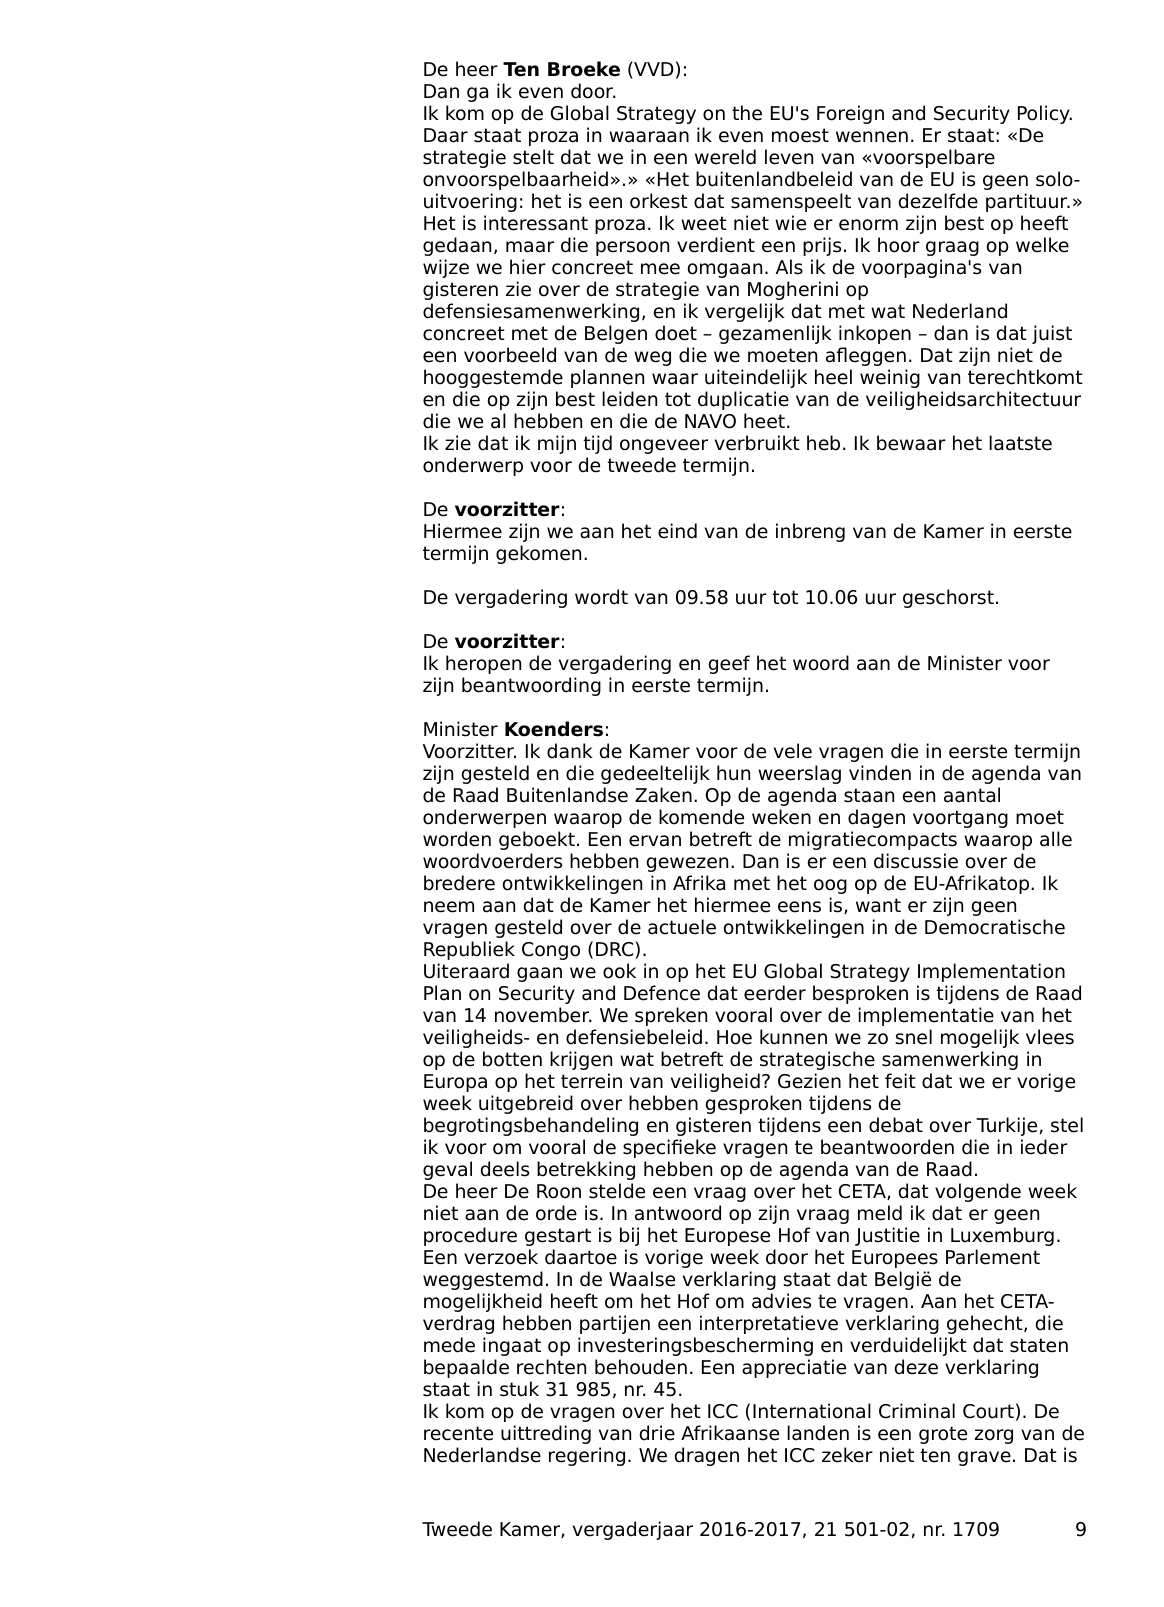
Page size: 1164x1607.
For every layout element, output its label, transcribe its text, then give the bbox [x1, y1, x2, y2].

text De heer Ten Broeke (VVD): [422, 59, 1087, 81]
text Uiteraard gaan we ook in op het EU Global Strategy Implementation Plan on Security and Defence dat eerder besproken is tijdens de Raad van 14 november. We spreken vooral over de implementatie van het veiligheids- en defensiebeleid. Hoe kunnen we zo snel mogelijk vlees op de botten krijgen wat betreft de strategische samenwerking in Europa op het terrein van veiligheid? Gezien het feit dat we er vorige week uitgebreid over hebben gesproken tijdens de begrotingsbehandeling en gisteren tijdens een debat over Turkije, stel ik voor om vooral de specifieke vragen te beantwoorden die in ieder geval deels betrekking hebben op de agenda van de Raad. [422, 961, 1087, 1181]
text Minister Koenders: [422, 719, 1087, 741]
text Ik zie dat ik mijn tijd ongeveer verbruikt heb. Ik bewaar het laatste onderwerp voor de tweede termijn. [422, 433, 1087, 477]
text Hiermee zijn we aan het eind van de inbreng van de Kamer in eerste termijn gekomen. [422, 521, 1087, 565]
text Ik kom op de vragen over het ICC (International Criminal Court). De recente uittreding van drie Afrikaanse landen is een grote zorg van de Nederlandse regering. We dragen het ICC zeker niet ten grave. Dat is [422, 1401, 1087, 1467]
text De voorzitter: [422, 499, 1087, 521]
text De voorzitter: [422, 631, 1087, 653]
text Voorzitter. Ik dank de Kamer voor de vele vragen die in eerste termijn zijn gesteld en die gedeeltelijk hun weerslag vinden in de agenda van de Raad Buitenlandse Zaken. Op de agenda staan een aantal onderwerpen waarop de komende weken en dagen voortgang moet worden geboekt. Een ervan betreft de migratiecompacts waarop alle woordvoerders hebben gewezen. Dan is er een discussie over de bredere ontwikkelingen in Afrika met het oog op de EU-Afrikatop. Ik neem aan dat de Kamer het hiermee eens is, want er zijn geen vragen gesteld over de actuele ontwikkelingen in de Democratische Republiek Congo (DRC). [422, 741, 1087, 961]
text Ik kom op de Global Strategy on the EU's Foreign and Security Policy. Daar staat proza in waaraan ik even moest wennen. Er staat: «De strategie stelt dat we in een wereld leven van «voorspelbare onvoorspelbaarheid».» «Het buitenlandbeleid van de EU is geen solo-uitvoering: het is een orkest dat samenspeelt van dezelfde partituur.» Het is interessant proza. Ik weet niet wie er enorm zijn best op heeft gedaan, maar die persoon verdient een prijs. Ik hoor graag op welke wijze we hier concreet mee omgaan. Als ik de voorpagina's van gisteren zie over de strategie van Mogherini op defensiesamenwerking, en ik vergelijk dat met wat Nederland concreet met de Belgen doet – gezamenlijk inkopen – dan is dat juist een voorbeeld van de weg die we moeten afleggen. Dat zijn niet de hooggestemde plannen waar uiteindelijk heel weinig van terechtkomt en die op zijn best leiden tot duplicatie van de veiligheidsarchitectuur die we al hebben en die de NAVO heet. [422, 103, 1087, 433]
text Dan ga ik even door. [422, 81, 1087, 103]
text De vergadering wordt van 09.58 uur tot 10.06 uur geschorst. [422, 587, 1087, 609]
text Ik heropen de vergadering en geef het woord aan de Minister voor zijn beantwoording in eerste termijn. [422, 653, 1087, 697]
text De heer De Roon stelde een vraag over het CETA, dat volgende week niet aan de orde is. In antwoord op zijn vraag meld ik dat er geen procedure gestart is bij het Europese Hof van Justitie in Luxemburg. Een verzoek daartoe is vorige week door het Europees Parlement weggestemd. In de Waalse verklaring staat dat België de mogelijkheid heeft om het Hof om advies te vragen. Aan het CETA-verdrag hebben partijen een interpretatieve verklaring gehecht, die mede ingaat op investeringsbescherming en verduidelijkt dat staten bepaalde rechten behouden. Een appreciatie van deze verklaring staat in stuk 31 985, nr. 45. [422, 1181, 1087, 1401]
